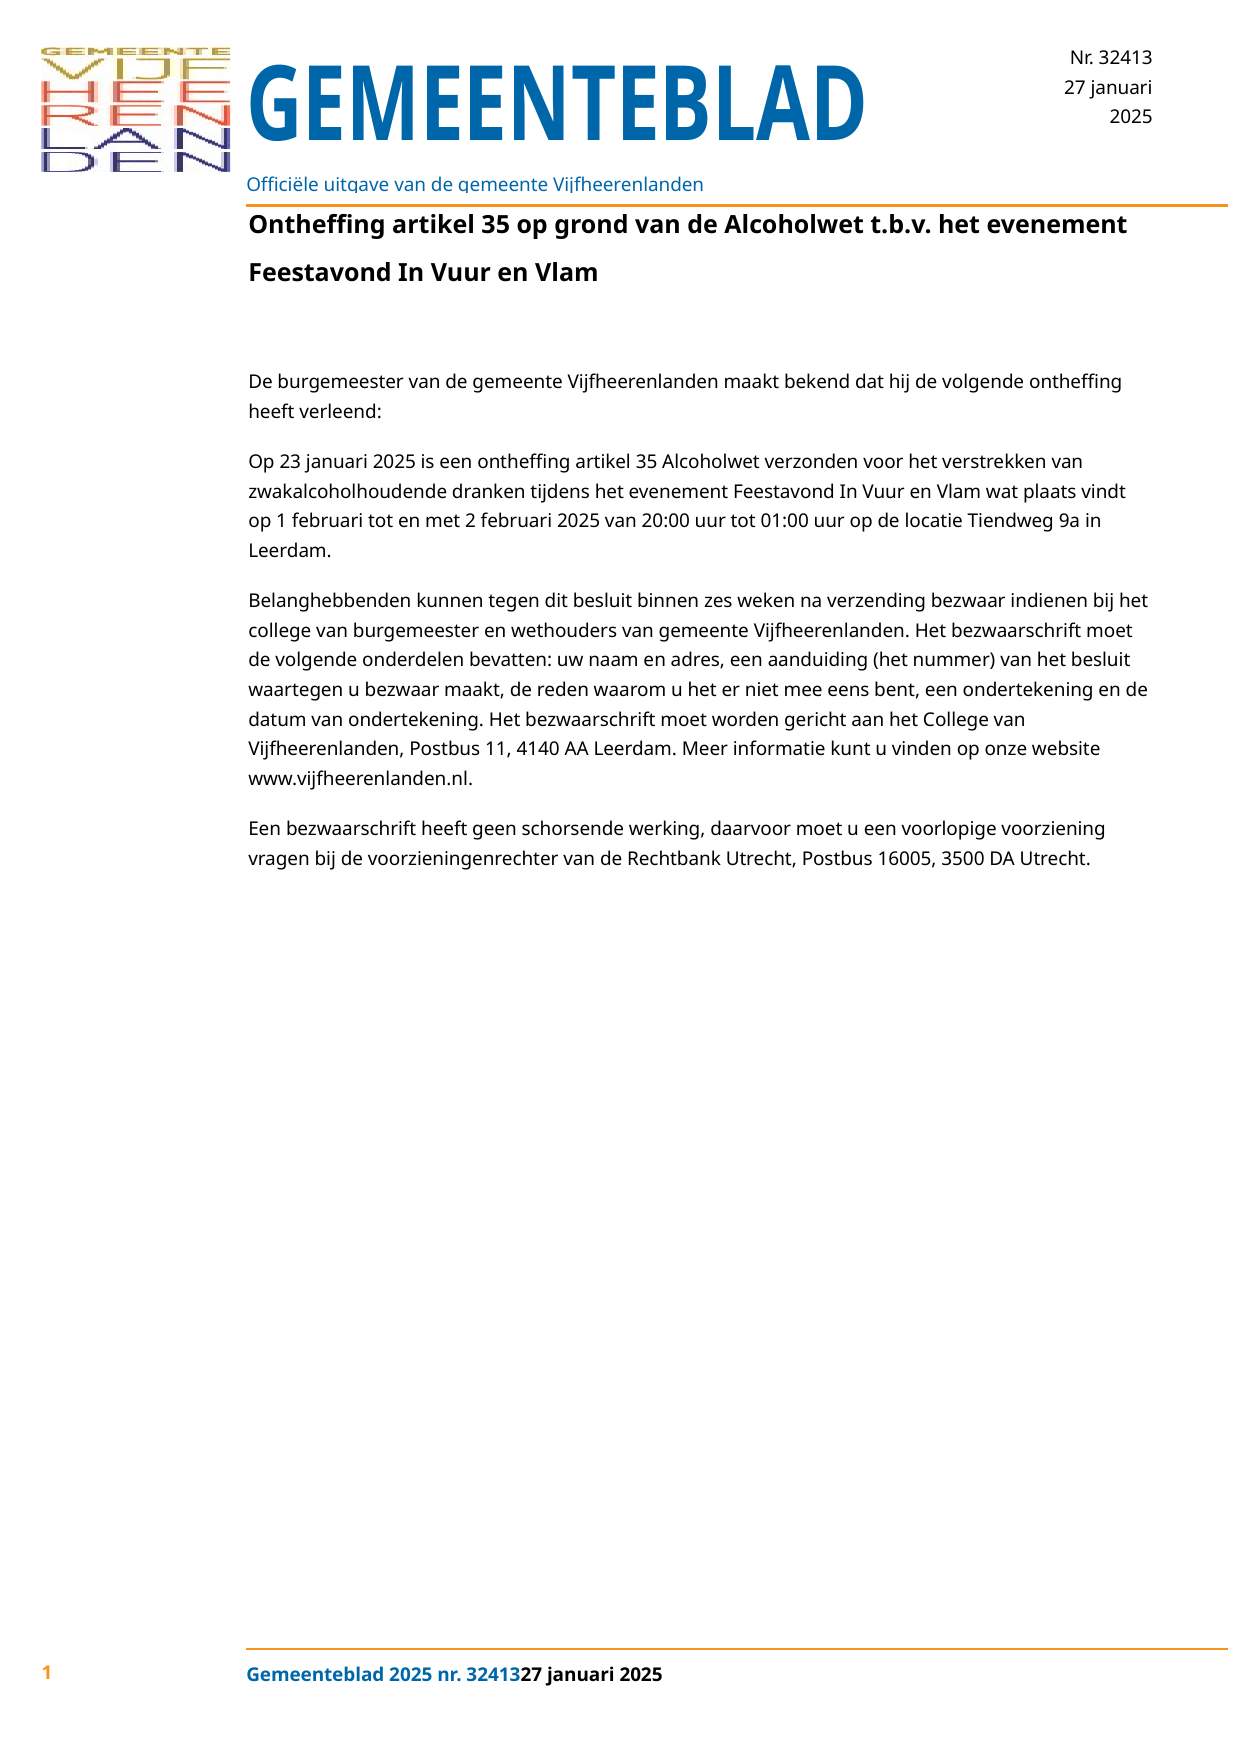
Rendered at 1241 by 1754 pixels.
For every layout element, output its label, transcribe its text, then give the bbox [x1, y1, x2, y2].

text Belanghebbenden kunnen tegen dit besluit binnen zes weken na verzending bezwaar indienen bij het college van burgemeester en wethouders van gemeente Vijfheerenlanden. Het bezwaarschrift moet de volgende onderdelen bevatten: uw naam en adres, een aanduiding (het nummer) van het besluit waartegen u bezwaar maakt, de reden waarom u het er niet mee eens bent, een ondertekening en de datum van ondertekening. Het bezwaarschrift moet worden gericht aan het College van Vijfheerenlanden, Postbus 11, 4140 AA Leerdam. Meer informatie kunt u vinden op onze website www.vijfheerenlanden.nl. [248, 587, 1152, 791]
text Op 23 januari 2025 is een ontheffing artikel 35 Alcoholwet verzonden voor het verstrekken van zwakalcoholhoudende dranken tijdens het evenement Feestavond In Vuur en Vlam wat plaats vindt op 1 februari tot en met 2 februari 2025 van 20:00 uur tot 01:00 uur op de locatie Tiendweg 9a in Leerdam. [248, 448, 1152, 563]
text Ontheffing artikel 35 op grond van de Alcoholwet t.b.v. het evenement Feestavond In Vuur en Vlam [248, 207, 1152, 288]
text Een bezwaarschrift heeft geen schorsende werking, daarvoor moet u een voorlopige voorziening vragen bij de voorzieningenrechter van de Rechtbank Utrecht, Postbus 16005, 3500 DA Utrecht. [248, 815, 1152, 871]
picture [41, 47, 231, 172]
text De burgemeester van de gemeente Vijfheerenlanden maakt bekend dat hij de volgende ontheffing heeft verleend: [248, 368, 1152, 424]
